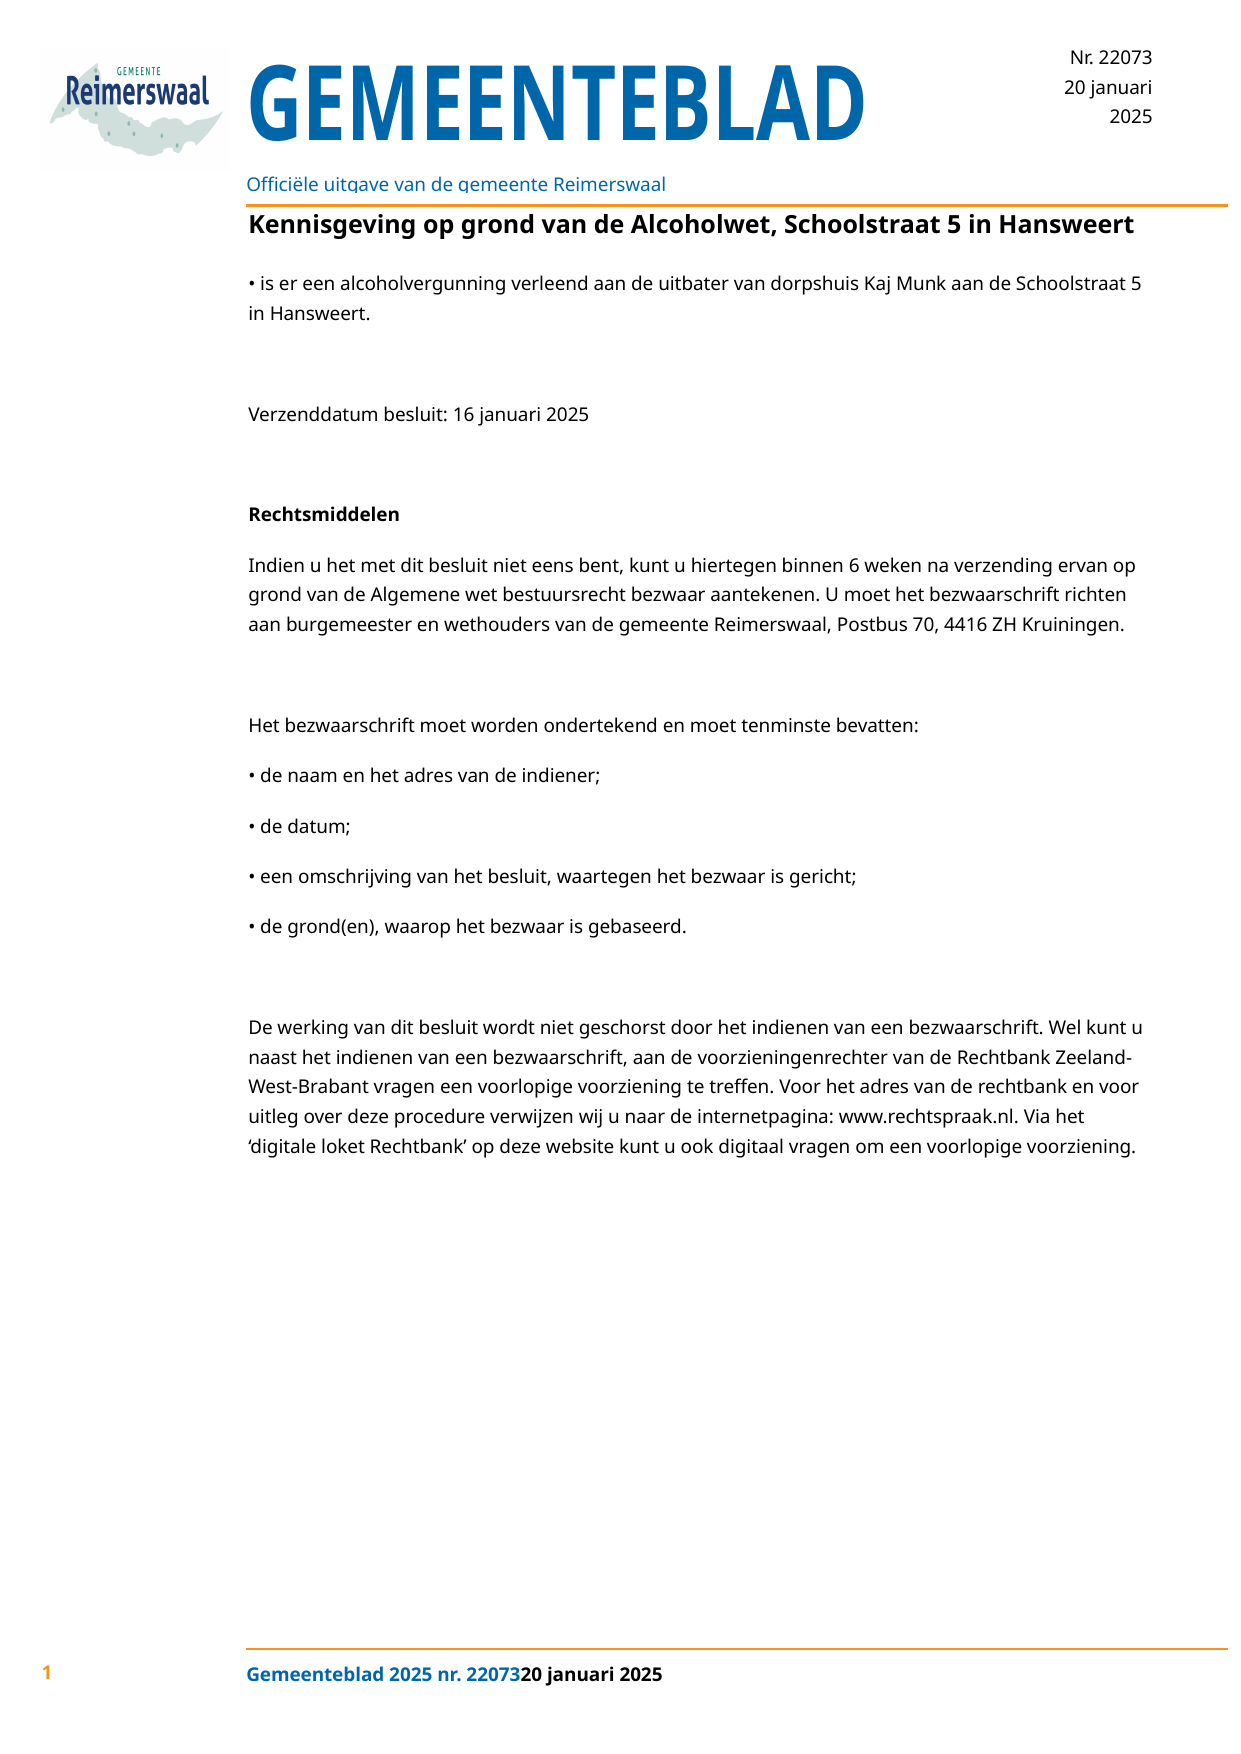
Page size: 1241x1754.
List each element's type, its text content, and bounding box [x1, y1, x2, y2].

text • de grond(en), waarop het bezwaar is gebaseerd. [248, 914, 1152, 939]
text Kennisgeving op grond van de Alcoholwet, Schoolstraat 5 in Hansweert [248, 207, 1152, 241]
picture [41, 47, 231, 172]
text Verzenddatum besluit: 16 januari 2025 [248, 401, 1152, 426]
text • een omschrijving van het besluit, waartegen het bezwaar is gericht; [248, 863, 1152, 889]
text De werking van dit besluit wordt niet geschorst door het indienen van een bezwaarschrift. Wel kunt u naast het indienen van een bezwaarschrift, aan de voorzieningenrechter van de Rechtbank Zeeland-West-Brabant vragen een voorlopige voorziening te treffen. Voor het adres van de rechtbank en voor uitleg over deze procedure verwijzen wij u naar de internetpagina: www.rechtspraak.nl. Via het ‘digitale loket Rechtbank’ op deze website kunt u ook digitaal vragen om een voorlopige voorziening. [248, 1014, 1152, 1158]
text Rechtsmiddelen [248, 502, 1152, 527]
text Het bezwaarschrift moet worden ondertekend en moet tenminste bevatten: [248, 712, 1152, 738]
text • is er een alcoholvergunning verleend aan de uitbater van dorpshuis Kaj Munk aan de Schoolstraat 5 in Hansweert. [248, 270, 1152, 326]
text • de datum; [248, 813, 1152, 838]
text Indien u het met dit besluit niet eens bent, kunt u hiertegen binnen 6 weken na verzending ervan op grond van de Algemene wet bestuursrecht bezwaar aantekenen. U moet het bezwaarschrift richten aan burgemeester en wethouders van de gemeente Reimerswaal, Postbus 70, 4416 ZH Kruiningen. [248, 552, 1152, 637]
text • de naam en het adres van de indiener; [248, 762, 1152, 788]
